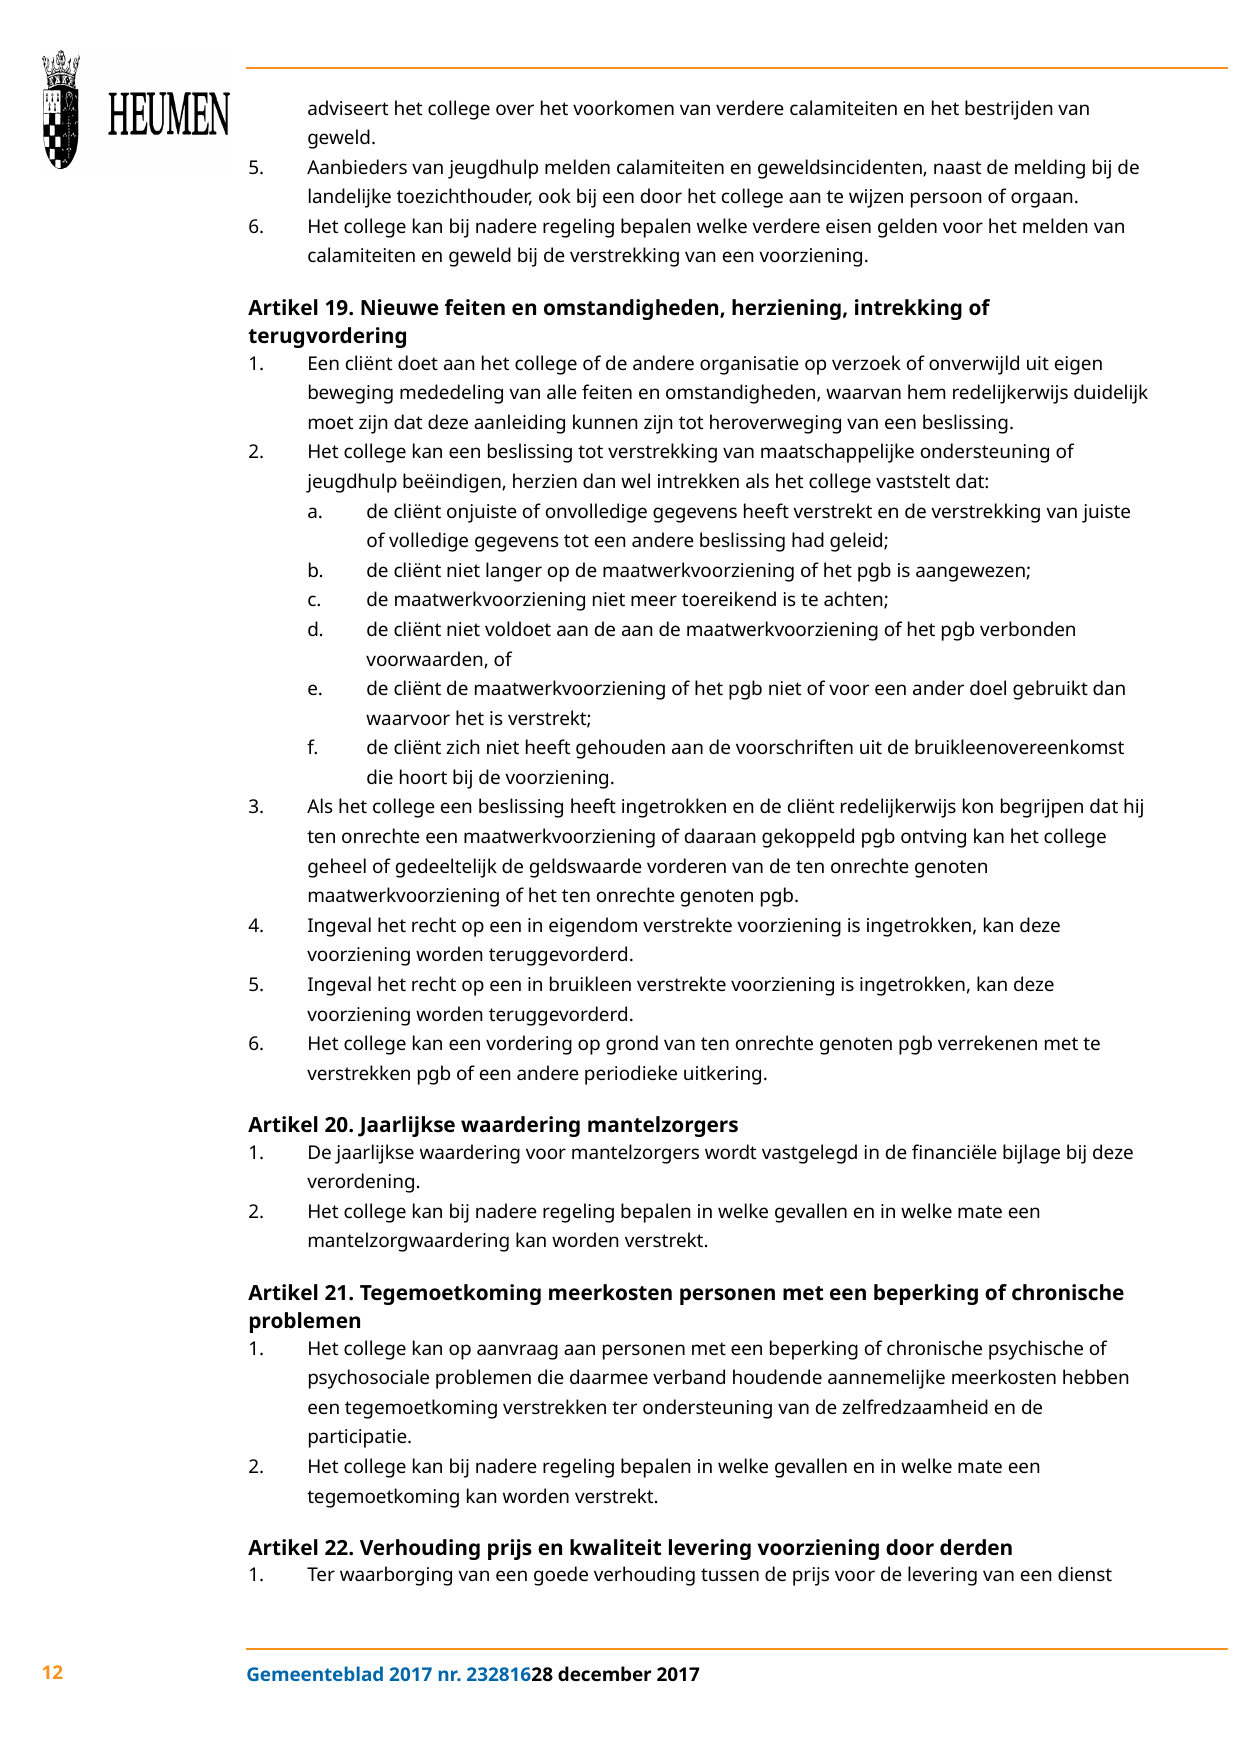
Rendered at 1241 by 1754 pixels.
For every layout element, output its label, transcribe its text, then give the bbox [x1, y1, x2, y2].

list de maatwerkvoorziening niet meer toereikend is te achten; [307, 587, 1152, 612]
text Artikel 21. Tegemoetkoming meerkosten personen met een beperking of chronische problemen [248, 1278, 1152, 1335]
list Het college kan bij nadere regeling bepalen welke verdere eisen gelden voor het melden van calamiteiten en geweld bij de verstrekking van een voorziening. [248, 213, 1152, 268]
list de cliënt de maatwerkvoorziening of het pgb niet of voor een ander doel gebruikt dan waarvoor het is verstrekt; [307, 675, 1152, 731]
list de cliënt onjuiste of onvolledige gegevens heeft verstrekt en de verstrekking van juiste of volledige gegevens tot een andere beslissing had geleid; [307, 498, 1152, 553]
list Het college kan bij nadere regeling bepalen in welke gevallen en in welke mate een tegemoetkoming kan worden verstrekt. [248, 1453, 1152, 1508]
list Een cliënt doet aan het college of de andere organisatie op verzoek of onverwijld uit eigen beweging mededeling van alle feiten en omstandigheden, waarvan hem redelijkerwijs duidelijk moet zijn dat deze aanleiding kunnen zijn tot heroverweging van een beslissing. [248, 350, 1152, 435]
list Aanbieders van jeugdhulp melden calamiteiten en geweldsincidenten, naast de melding bij de landelijke toezichthouder, ook bij een door het college aan te wijzen persoon of orgaan. [248, 154, 1152, 209]
text Artikel 22. Verhouding prijs en kwaliteit levering voorziening door derden [248, 1533, 1152, 1562]
list Het college kan een beslissing tot verstrekking van maatschappelijke ondersteuning of jeugdhulp beëindigen, herzien dan wel intrekken als het college vaststelt dat: [248, 439, 1152, 494]
picture [41, 47, 231, 172]
text Artikel 19. Nieuwe feiten en omstandigheden, herziening, intrekking of terugvordering [248, 293, 1152, 350]
list de cliënt niet langer op de maatwerkvoorziening of het pgb is aangewezen; [307, 557, 1152, 583]
list Ingeval het recht op een in bruikleen verstrekte voorziening is ingetrokken, kan deze voorziening worden teruggevorderd. [248, 971, 1152, 1027]
list Het college kan een vordering op grond van ten onrechte genoten pgb verrekenen met te verstrekken pgb of een andere periodieke uitkering. [248, 1030, 1152, 1086]
list de cliënt niet voldoet aan de aan de maatwerkvoorziening of het pgb verbonden voorwaarden, of [307, 616, 1152, 672]
list de cliënt zich niet heeft gehouden aan de voorschriften uit de bruikleenovereenkomst die hoort bij de voorziening. [307, 734, 1152, 790]
list Het college kan op aanvraag aan personen met een beperking of chronische psychische of psychosociale problemen die daarmee verband houdende aannemelijke meerkosten hebben een tegemoetkoming verstrekken ter ondersteuning van de zelfredzaamheid en de participatie. [248, 1335, 1152, 1449]
list Als het college een beslissing heeft ingetrokken en de cliënt redelijkerwijs kon begrijpen dat hij ten onrechte een maatwerkvoorziening of daaraan gekoppeld pgb ontving kan het college geheel of gedeeltelijk de geldswaarde vorderen van de ten onrechte genoten maatwerkvoorziening of het ten onrechte genoten pgb. [248, 794, 1152, 908]
list adviseert het college over het voorkomen van verdere calamiteiten en het bestrijden van geweld. [248, 95, 1152, 150]
list Ingeval het recht op een in eigendom verstrekte voorziening is ingetrokken, kan deze voorziening worden teruggevorderd. [248, 912, 1152, 967]
list Ter waarborging van een goede verhouding tussen de prijs voor de levering van een dienst [248, 1562, 1152, 1587]
list De jaarlijkse waardering voor mantelzorgers wordt vastgelegd in de financiële bijlage bij deze verordening. [248, 1139, 1152, 1194]
text Artikel 20. Jaarlijkse waardering mantelzorgers [248, 1110, 1152, 1139]
list Het college kan bij nadere regeling bepalen in welke gevallen en in welke mate een mantelzorgwaardering kan worden verstrekt. [248, 1198, 1152, 1253]
